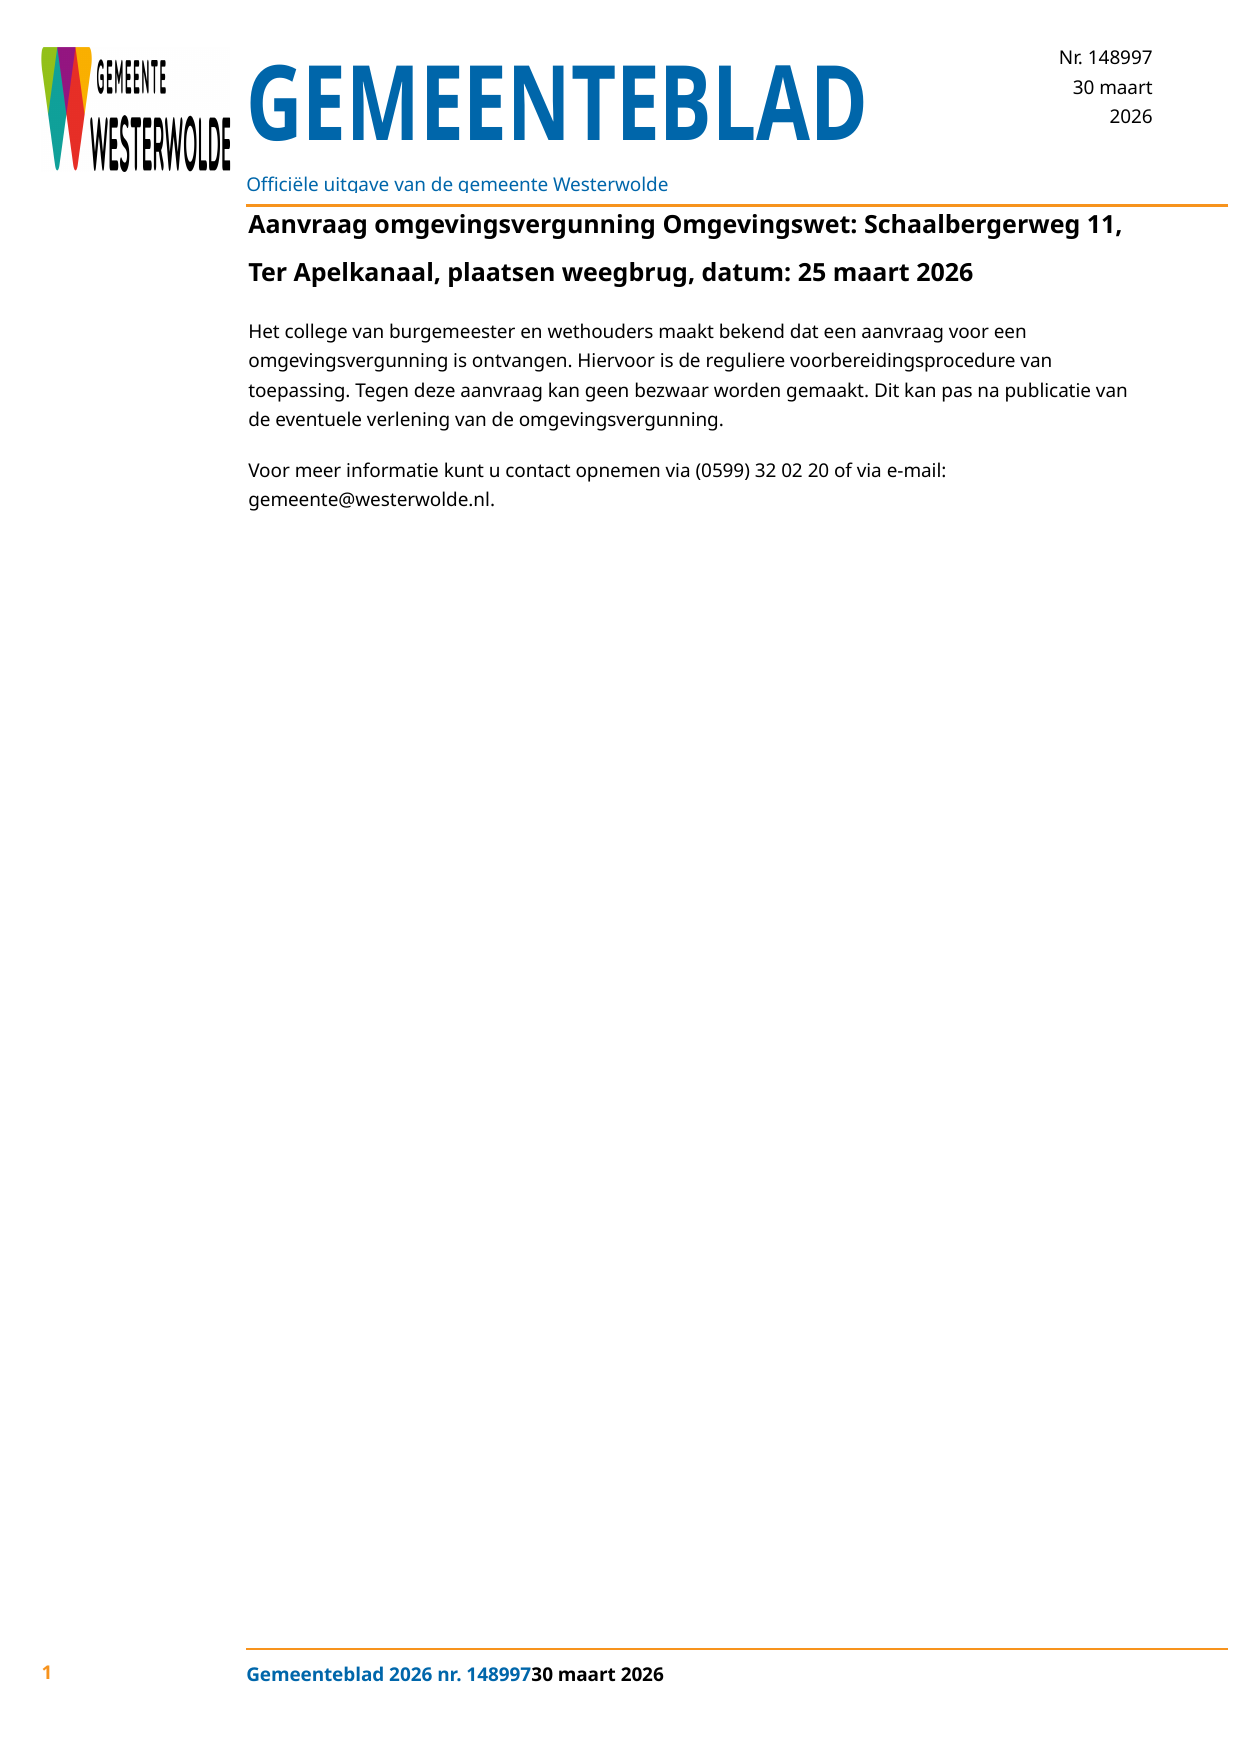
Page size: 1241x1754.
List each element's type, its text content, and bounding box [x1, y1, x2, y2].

text Aanvraag omgevingsvergunning Omgevingswet: Schaalbergerweg 11, Ter Apelkanaal, plaatsen weegbrug, datum: 25 maart 2026 [248, 207, 1152, 288]
text Voor meer informatie kunt u contact opnemen via (0599) 32 02 20 of via e-mail: gemeente@westerwolde.nl. [248, 457, 1152, 512]
text Het college van burgemeester en wethouders maakt bekend dat een aanvraag voor een omgevingsvergunning is ontvangen. Hiervoor is de reguliere voorbereidingsprocedure van toepassing. Tegen deze aanvraag kan geen bezwaar worden gemaakt. Dit kan pas na publicatie van de eventuele verlening van de omgevingsvergunning. [248, 318, 1152, 432]
picture [41, 47, 231, 172]
